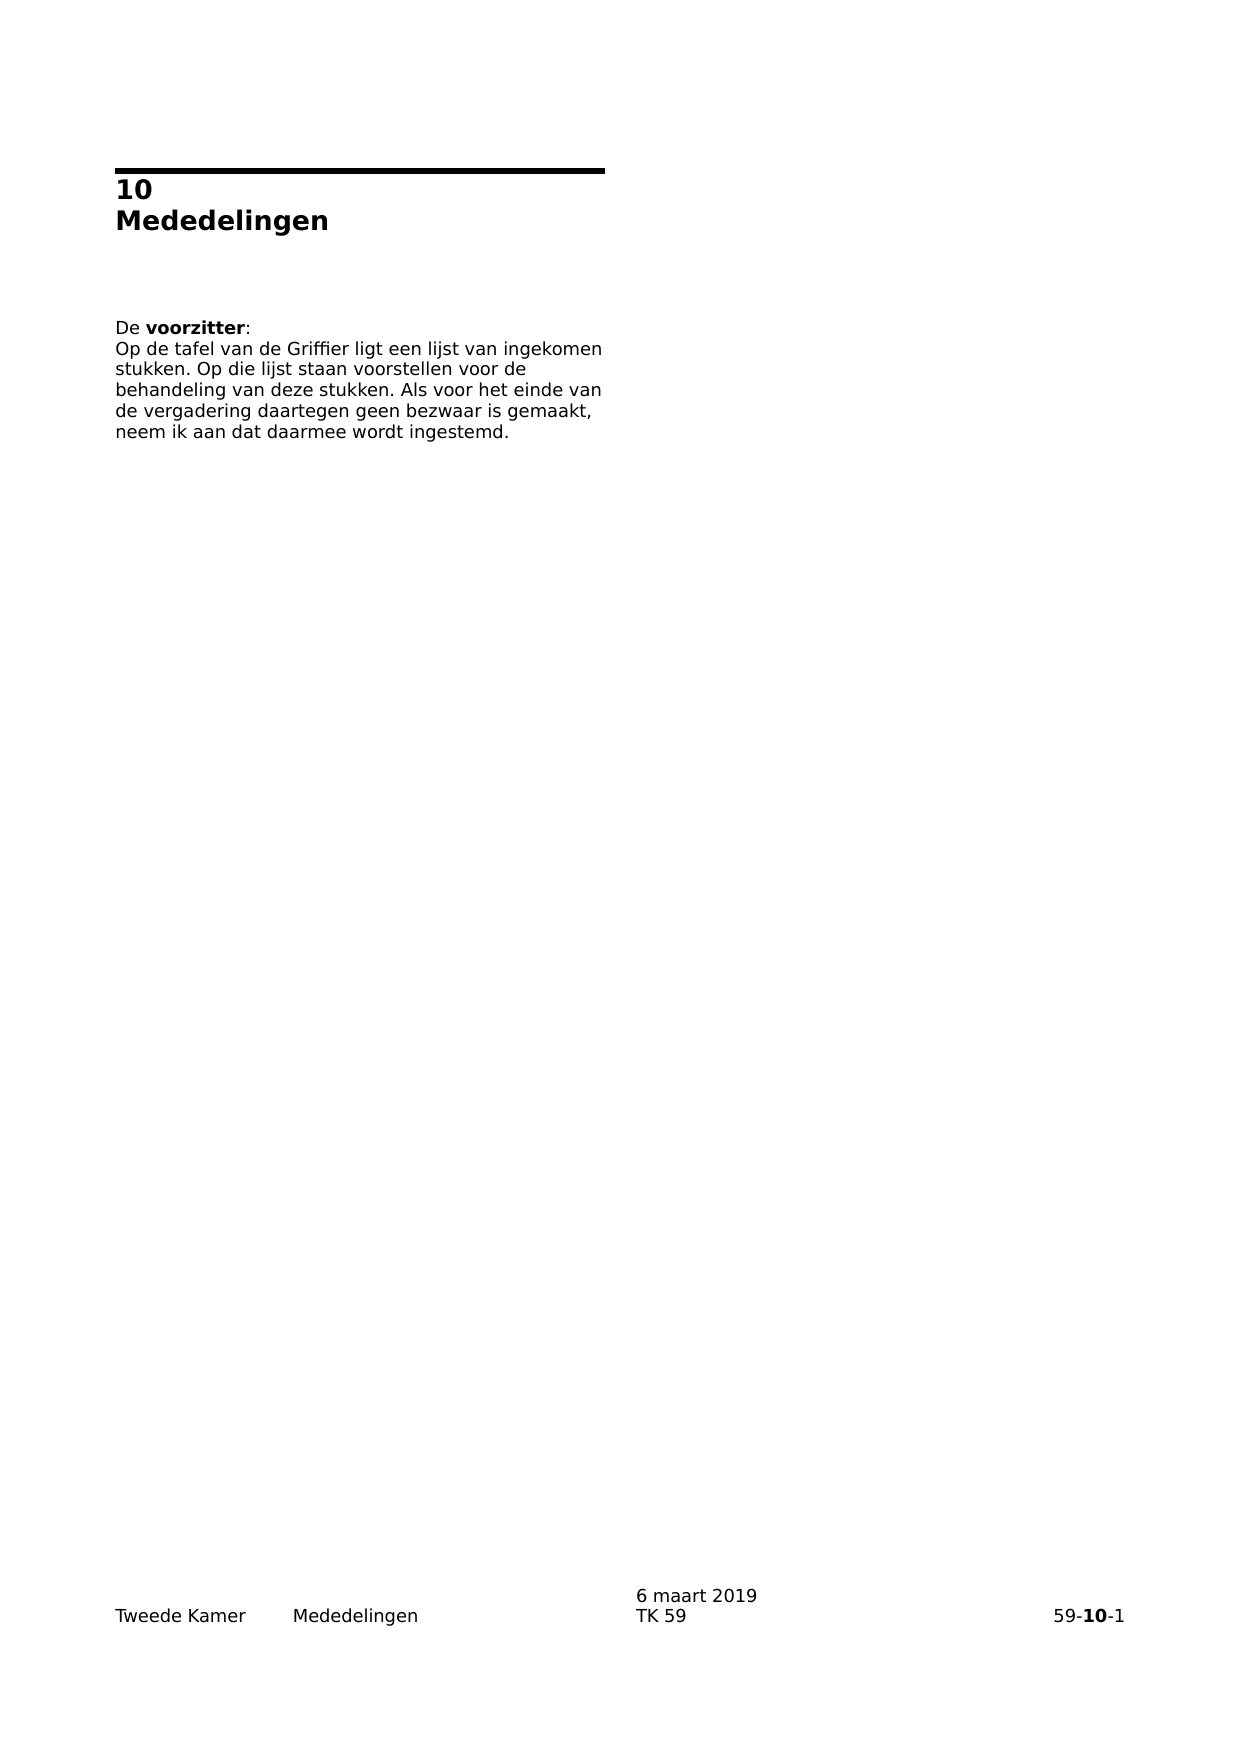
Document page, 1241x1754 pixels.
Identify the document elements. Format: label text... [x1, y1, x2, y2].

text De voorzitter: [115, 318, 605, 338]
text Op de tafel van de Griffier ligt een lijst van ingekomen stukken. Op die lijst staan voorstellen voor de behandeling van deze stukken. Als voor het einde van de vergadering daartegen geen bezwaar is gemaakt, neem ik aan dat daarmee wordt ingestemd. [115, 338, 605, 442]
title 10 Mededelingen [115, 174, 605, 237]
